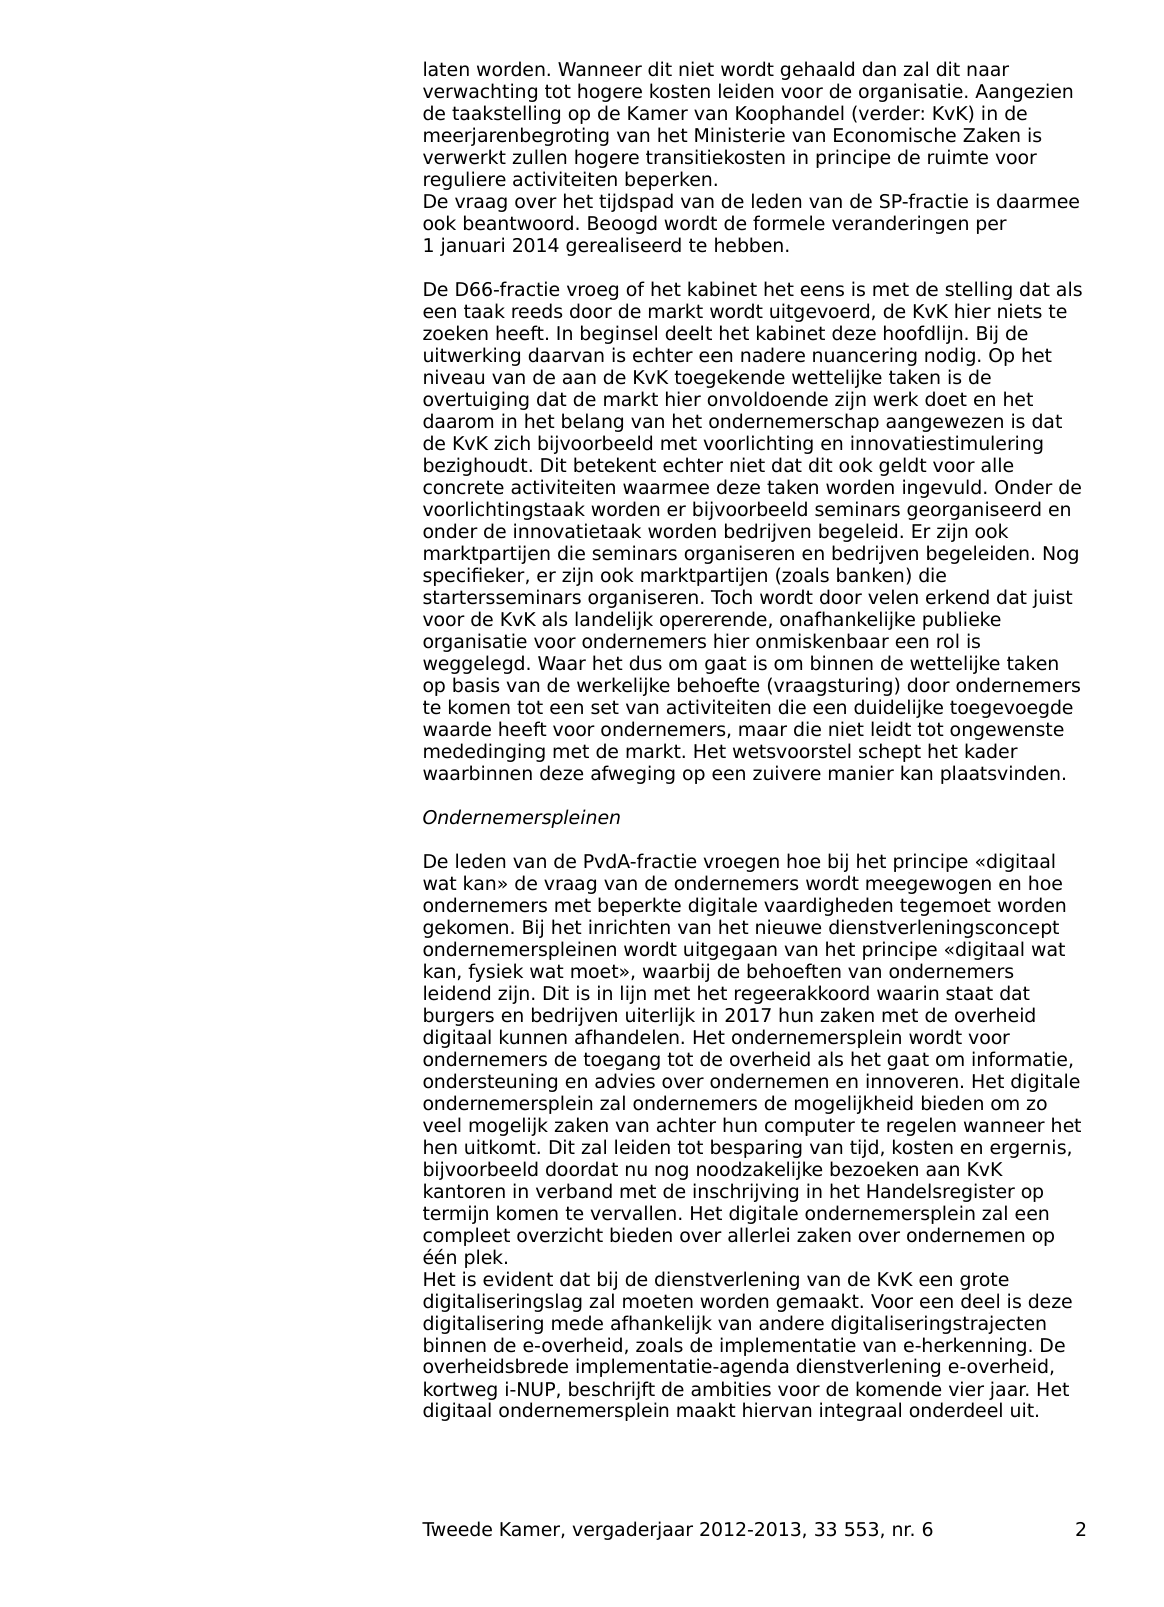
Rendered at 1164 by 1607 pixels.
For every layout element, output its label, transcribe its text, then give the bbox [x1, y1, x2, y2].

text De vraag over het tijdspad van de leden van de SP-fractie is daarmee ook beantwoord. Beoogd wordt de formele veranderingen per 1 januari 2014 gerealiseerd te hebben. [422, 191, 1087, 257]
text laten worden. Wanneer dit niet wordt gehaald dan zal dit naar verwachting tot hogere kosten leiden voor de organisatie. Aangezien de taakstelling op de Kamer van Koophandel (verder: KvK) in de meerjarenbegroting van het Ministerie van Economische Zaken is verwerkt zullen hogere transitiekosten in principe de ruimte voor reguliere activiteiten beperken. [422, 59, 1087, 191]
text Het is evident dat bij de dienstverlening van de KvK een grote digitaliseringslag zal moeten worden gemaakt. Voor een deel is deze digitalisering mede afhankelijk van andere digitaliseringstrajecten binnen de e-overheid, zoals de implementatie van e-herkenning. De overheidsbrede implementatie-agenda dienstverlening e-overheid, kortweg i-NUP, beschrijft de ambities voor de komende vier jaar. Het digitaal ondernemersplein maakt hiervan integraal onderdeel uit. [422, 1268, 1087, 1422]
subtitle Ondernemerspleinen [422, 807, 1087, 829]
text De D66-fractie vroeg of het kabinet het eens is met de stelling dat als een taak reeds door de markt wordt uitgevoerd, de KvK hier niets te zoeken heeft. In beginsel deelt het kabinet deze hoofdlijn. Bij de uitwerking daarvan is echter een nadere nuancering nodig. Op het niveau van de aan de KvK toegekende wettelijke taken is de overtuiging dat de markt hier onvoldoende zijn werk doet en het daarom in het belang van het ondernemerschap aangewezen is dat de KvK zich bijvoorbeeld met voorlichting en innovatiestimulering bezighoudt. Dit betekent echter niet dat dit ook geldt voor alle concrete activiteiten waarmee deze taken worden ingevuld. Onder de voorlichtingstaak worden er bijvoorbeeld seminars georganiseerd en onder de innovatietaak worden bedrijven begeleid. Er zijn ook marktpartijen die seminars organiseren en bedrijven begeleiden. Nog specifieker, er zijn ook marktpartijen (zoals banken) die startersseminars organiseren. Toch wordt door velen erkend dat juist voor de KvK als landelijk opererende, onafhankelijke publieke organisatie voor ondernemers hier onmiskenbaar een rol is weggelegd. Waar het dus om gaat is om binnen de wettelijke taken op basis van de werkelijke behoefte (vraagsturing) door ondernemers te komen tot een set van activiteiten die een duidelijke toegevoegde waarde heeft voor ondernemers, maar die niet leidt tot ongewenste mededinging met de markt. Het wetsvoorstel schept het kader waarbinnen deze afweging op een zuivere manier kan plaatsvinden. [422, 279, 1087, 784]
text De leden van de PvdA-fractie vroegen hoe bij het principe «digitaal wat kan» de vraag van de ondernemers wordt meegewogen en hoe ondernemers met beperkte digitale vaardigheden tegemoet worden gekomen. Bij het inrichten van het nieuwe dienstverleningsconcept ondernemerspleinen wordt uitgegaan van het principe «digitaal wat kan, fysiek wat moet», waarbij de behoeften van ondernemers leidend zijn. Dit is in lijn met het regeerakkoord waarin staat dat burgers en bedrijven uiterlijk in 2017 hun zaken met de overheid digitaal kunnen afhandelen. Het ondernemersplein wordt voor ondernemers de toegang tot de overheid als het gaat om informatie, ondersteuning en advies over ondernemen en innoveren. Het digitale ondernemersplein zal ondernemers de mogelijkheid bieden om zo veel mogelijk zaken van achter hun computer te regelen wanneer het hen uitkomt. Dit zal leiden tot besparing van tijd, kosten en ergernis, bijvoorbeeld doordat nu nog noodzakelijke bezoeken aan KvK kantoren in verband met de inschrijving in het Handelsregister op termijn komen te vervallen. Het digitale ondernemersplein zal een compleet overzicht bieden over allerlei zaken over ondernemen op één plek. [422, 851, 1087, 1268]
